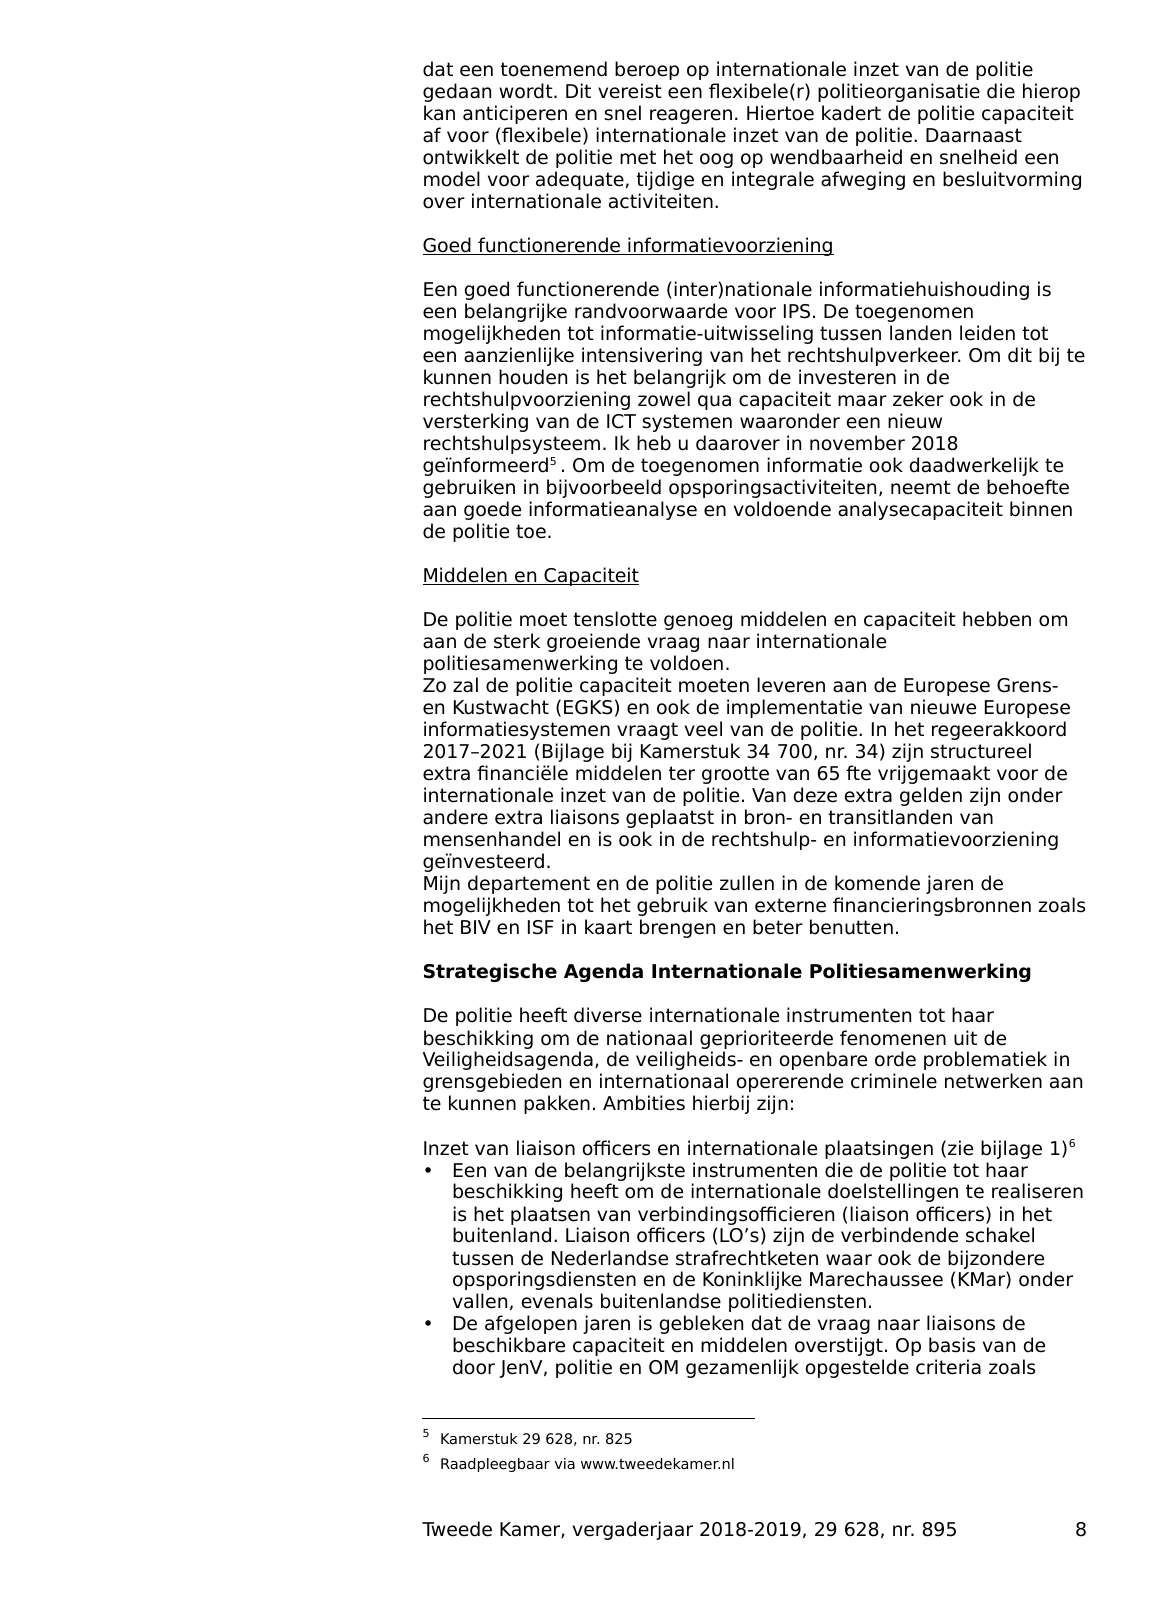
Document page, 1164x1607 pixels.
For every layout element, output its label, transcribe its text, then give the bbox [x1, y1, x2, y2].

text De politie moet tenslotte genoeg middelen en capaciteit hebben om aan de sterk groeiende vraag naar internationale politiesamenwerking te voldoen. [422, 609, 1087, 675]
subtitle Strategische Agenda Internationale Politiesamenwerking [422, 961, 1087, 983]
text Een goed functionerende (inter)nationale informatiehuishouding is een belangrijke randvoorwaarde voor IPS. De toegenomen mogelijkheden tot informatie-uitwisseling tussen landen leiden tot een aanzienlijke intensivering van het rechtshulpverkeer. Om dit bij te kunnen houden is het belangrijk om de investeren in de rechtshulpvoorziening zowel qua capaciteit maar zeker ook in de versterking van de ICT systemen waaronder een nieuw rechtshulpsysteem. Ik heb u daarover in november 2018 geïnformeerd. Om de toegenomen informatie ook daadwerkelijk te gebruiken in bijvoorbeeld opsporingsactiviteiten, neemt de behoefte aan goede informatieanalyse en voldoende analysecapaciteit binnen de politie toe. [422, 279, 1087, 543]
text • De afgelopen jaren is gebleken dat de vraag naar liaisons de beschikbare capaciteit en middelen overstijgt. Op basis van de door JenV, politie en OM gezamenlijk opgestelde criteria zoals [422, 1313, 1087, 1379]
text Raadpleegbaar via www.tweedekamer.nl [422, 1452, 1087, 1474]
text De politie heeft diverse internationale instrumenten tot haar beschikking om de nationaal geprioriteerde fenomenen uit de Veiligheidsagenda, de veiligheids- en openbare orde problematiek in grensgebieden en internationaal opererende criminele netwerken aan te kunnen pakken. Ambities hierbij zijn: [422, 1005, 1087, 1115]
text Mijn departement en de politie zullen in de komende jaren de mogelijkheden tot het gebruik van externe financieringsbronnen zoals het BIV en ISF in kaart brengen en beter benutten. [422, 873, 1087, 939]
text Zo zal de politie capaciteit moeten leveren aan de Europese Grens- en Kustwacht (EGKS) en ook de implementatie van nieuwe Europese informatiesystemen vraagt veel van de politie. In het regeerakkoord 2017–2021 (Bijlage bij Kamerstuk 34 700, nr. 34) zijn structureel extra financiële middelen ter grootte van 65 fte vrijgemaakt voor de internationale inzet van de politie. Van deze extra gelden zijn onder andere extra liaisons geplaatst in bron- en transitlanden van mensenhandel en is ook in de rechtshulp- en informatievoorziening geïnvesteerd. [422, 675, 1087, 873]
text • Een van de belangrijkste instrumenten die de politie tot haar beschikking heeft om de internationale doelstellingen te realiseren is het plaatsen van verbindingsofficieren (liaison officers) in het buitenland. Liaison officers (LO’s) zijn de verbindende schakel tussen de Nederlandse strafrechtketen waar ook de bijzondere opsporingsdiensten en de Koninklijke Marechaussee (KMar) onder vallen, evenals buitenlandse politiediensten. [422, 1159, 1087, 1313]
subtitle Middelen en Capaciteit [422, 565, 1087, 587]
text Inzet van liaison officers en internationale plaatsingen (zie bijlage 1) [422, 1137, 1087, 1159]
text dat een toenemend beroep op internationale inzet van de politie gedaan wordt. Dit vereist een flexibele(r) politieorganisatie die hierop kan anticiperen en snel reageren. Hiertoe kadert de politie capaciteit af voor (flexibele) internationale inzet van de politie. Daarnaast ontwikkelt de politie met het oog op wendbaarheid en snelheid een model voor adequate, tijdige en integrale afweging en besluitvorming over internationale activiteiten. [422, 59, 1087, 213]
subtitle Goed functionerende informatievoorziening [422, 235, 1087, 257]
text Kamerstuk 29 628, nr. 825 [422, 1427, 1087, 1449]
